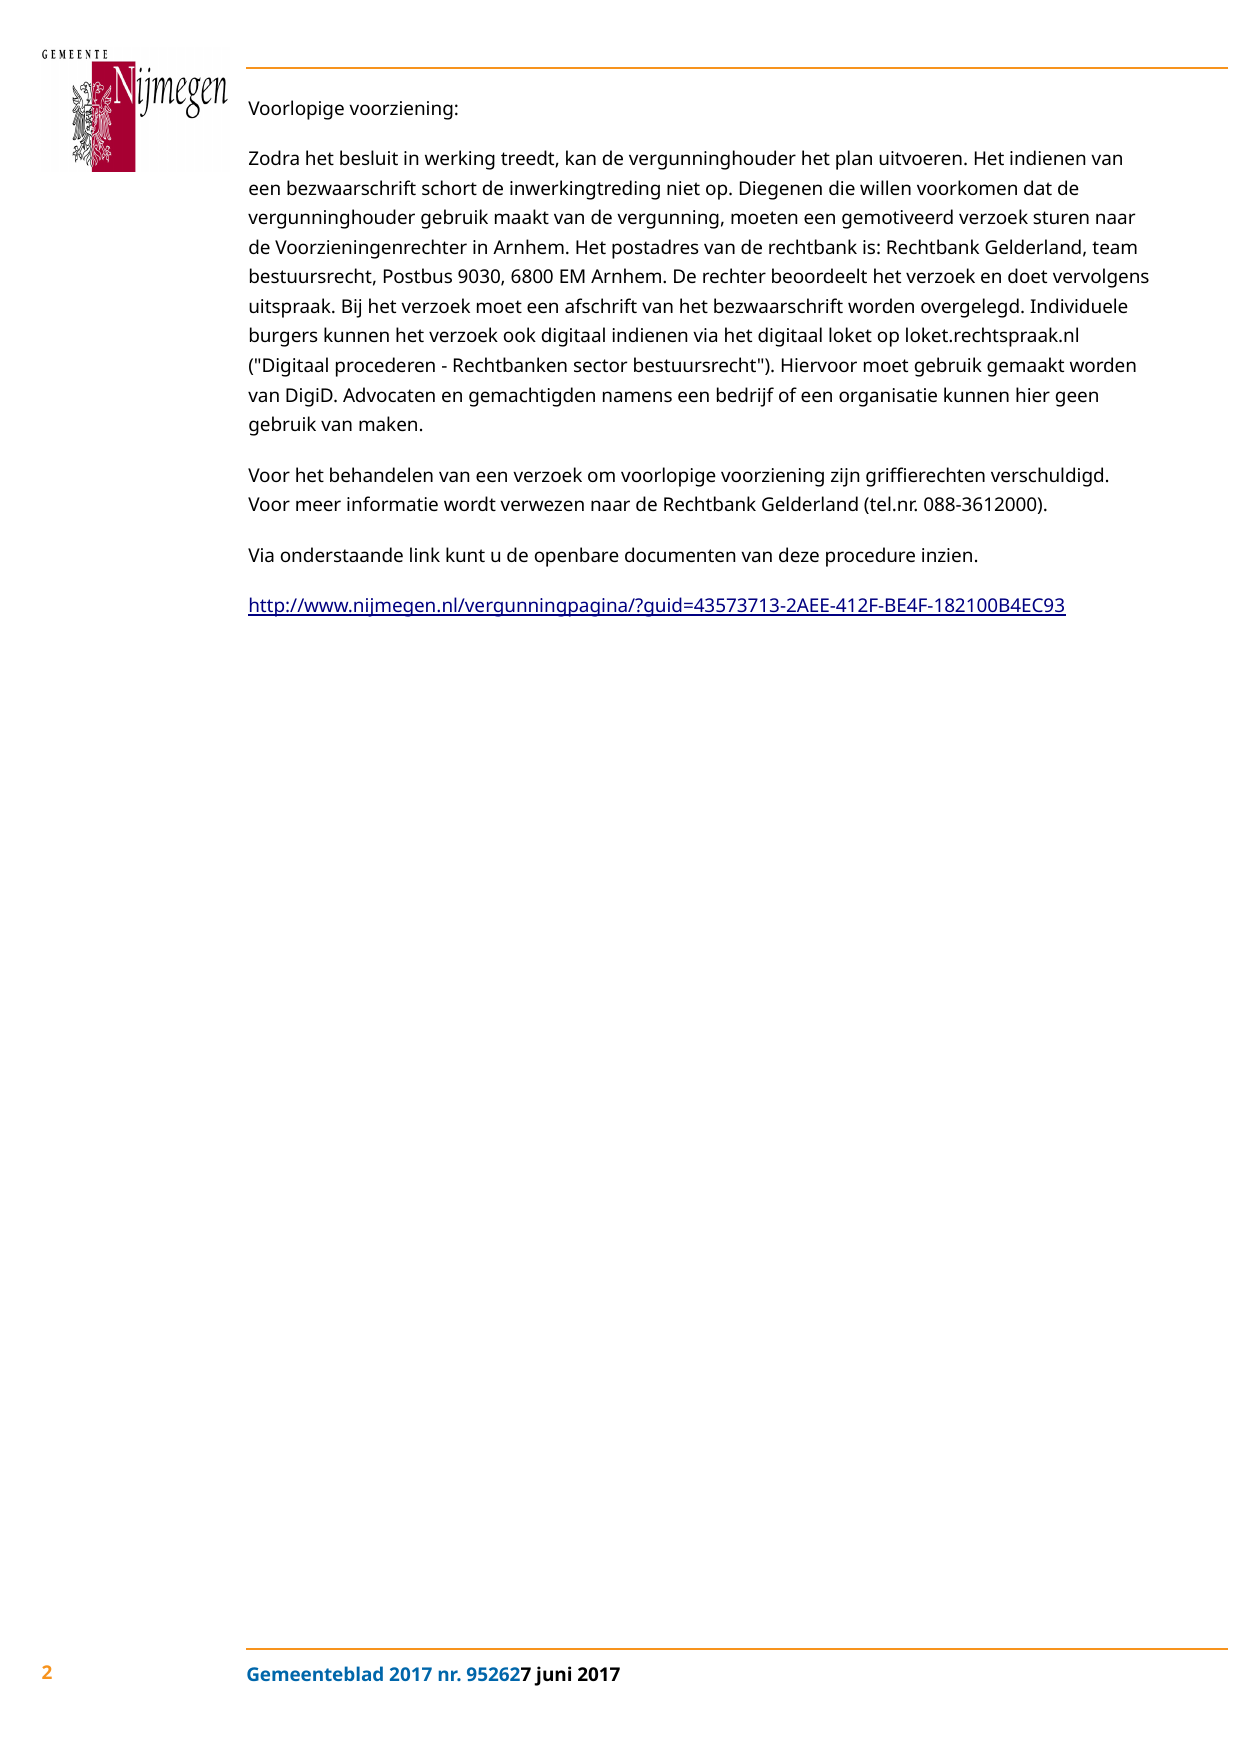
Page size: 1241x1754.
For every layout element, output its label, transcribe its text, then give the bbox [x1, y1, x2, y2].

text Via onderstaande link kunt u de openbare documenten van deze procedure inzien. [248, 542, 1152, 568]
text Voorlopige voorziening: [248, 95, 1152, 121]
text Voor het behandelen van een verzoek om voorlopige voorziening zijn griffierechten verschuldigd. Voor meer informatie wordt verwezen naar de Rechtbank Gelderland (tel.nr. 088-3612000). [248, 462, 1152, 517]
text http://www.nijmegen.nl/vergunningpagina/?guid=43573713-2AEE-412F-BE4F-182100B4EC93 [248, 592, 1152, 618]
text Zodra het besluit in werking treedt, kan de vergunninghouder het plan uitvoeren. Het indienen van een bezwaarschrift schort de inwerkingtreding niet op. Diegenen die willen voorkomen dat de vergunninghouder gebruik maakt van de vergunning, moeten een gemotiveerd verzoek sturen naar de Voorzieningenrechter in Arnhem. Het postadres van de rechtbank is: Rechtbank Gelderland, team bestuursrecht, Postbus 9030, 6800 EM Arnhem. De rechter beoordeelt het verzoek en doet vervolgens uitspraak. Bij het verzoek moet een afschrift van het bezwaarschrift worden overgelegd. Individuele burgers kunnen het verzoek ook digitaal indienen via het digitaal loket op loket.rechtspraak.nl ("Digitaal procederen - Rechtbanken sector bestuursrecht"). Hiervoor moet gebruik gemaakt worden van DigiD. Advocaten en gemachtigden namens een bedrijf of een organisatie kunnen hier geen gebruik van maken. [248, 145, 1152, 437]
picture [41, 47, 231, 172]
